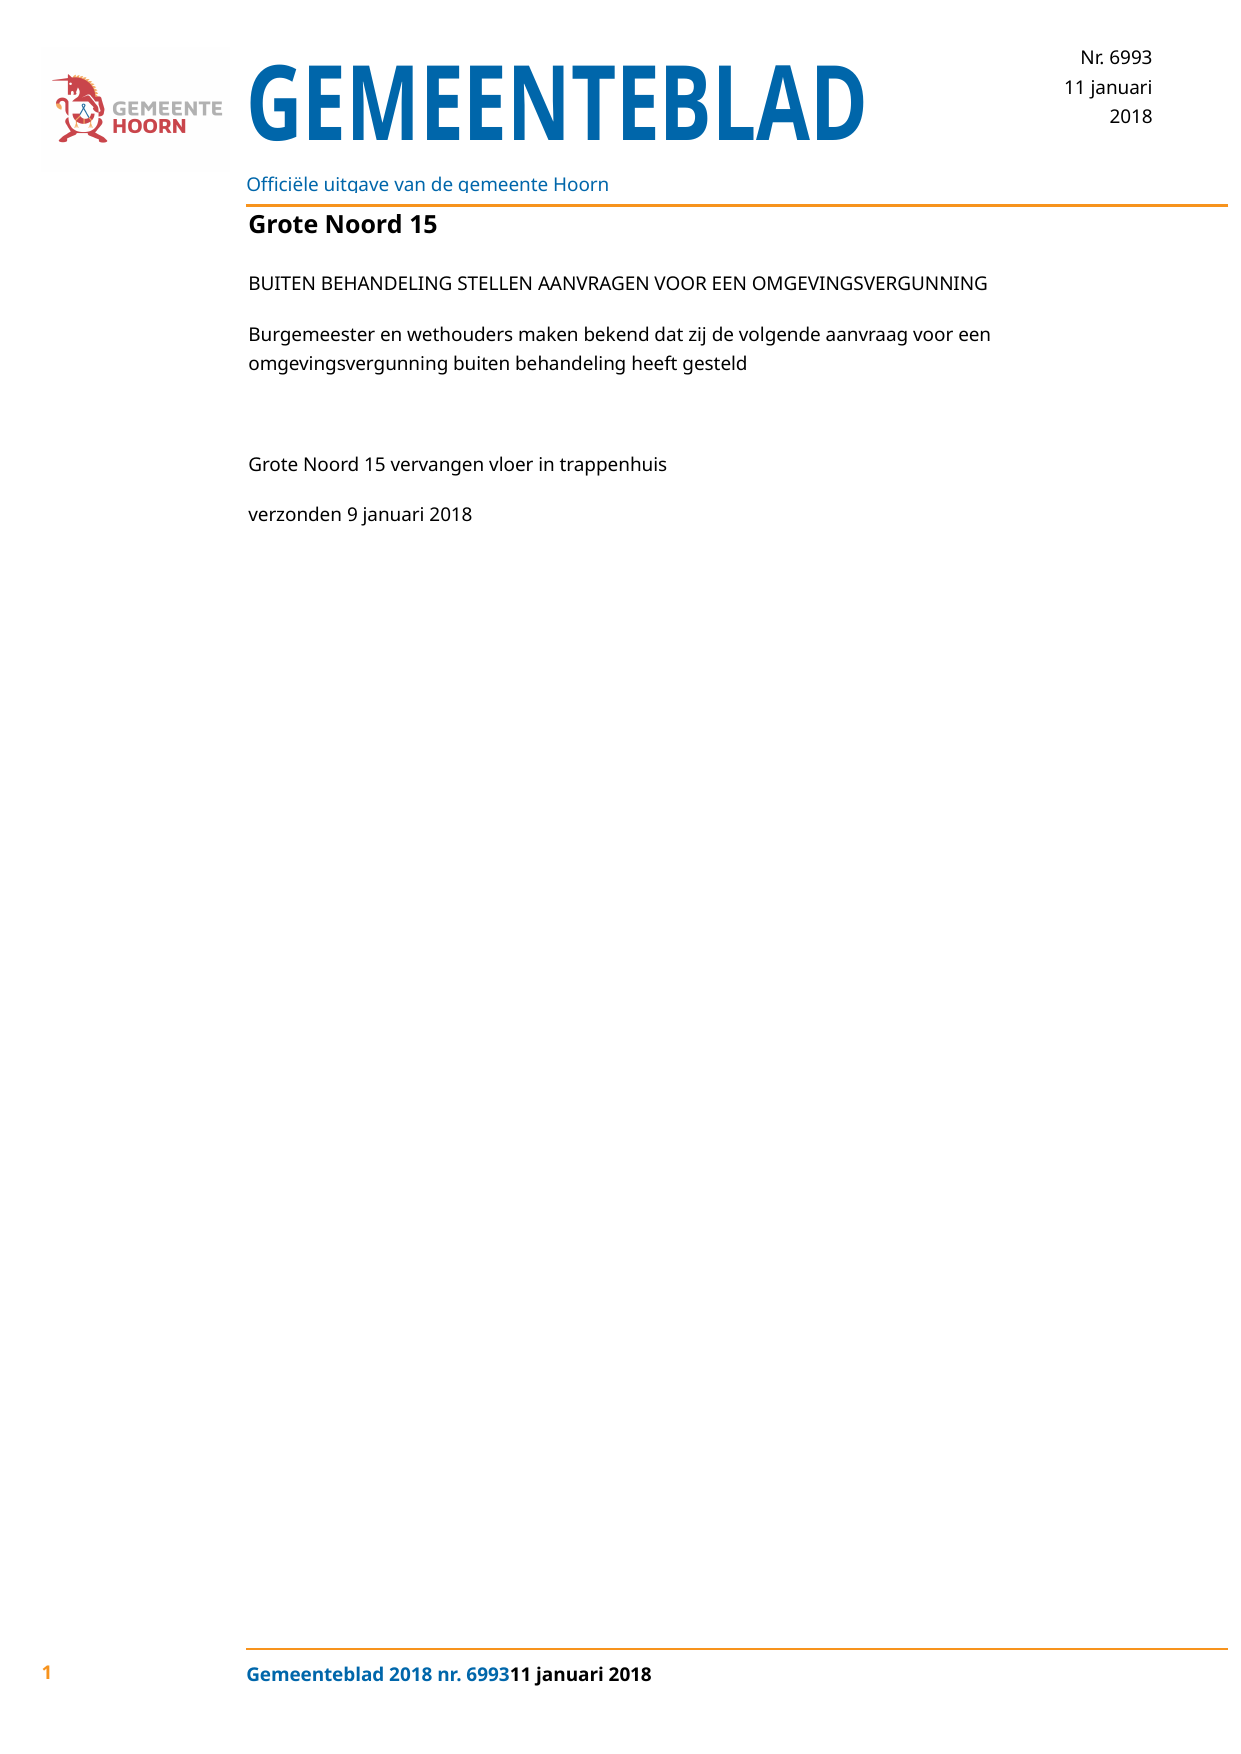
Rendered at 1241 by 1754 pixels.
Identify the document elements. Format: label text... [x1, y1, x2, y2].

text Burgemeester en wethouders maken bekend dat zij de volgende aanvraag voor een omgevingsvergunning buiten behandeling heeft gesteld [248, 321, 1152, 376]
text verzonden 9 januari 2018 [248, 502, 1152, 527]
text Grote Noord 15 vervangen vloer in trappenhuis [248, 451, 1152, 477]
text BUITEN BEHANDELING STELLEN AANVRAGEN VOOR EEN OMGEVINGSVERGUNNING [248, 270, 1152, 296]
picture [41, 47, 231, 172]
text Grote Noord 15 [248, 207, 1152, 241]
